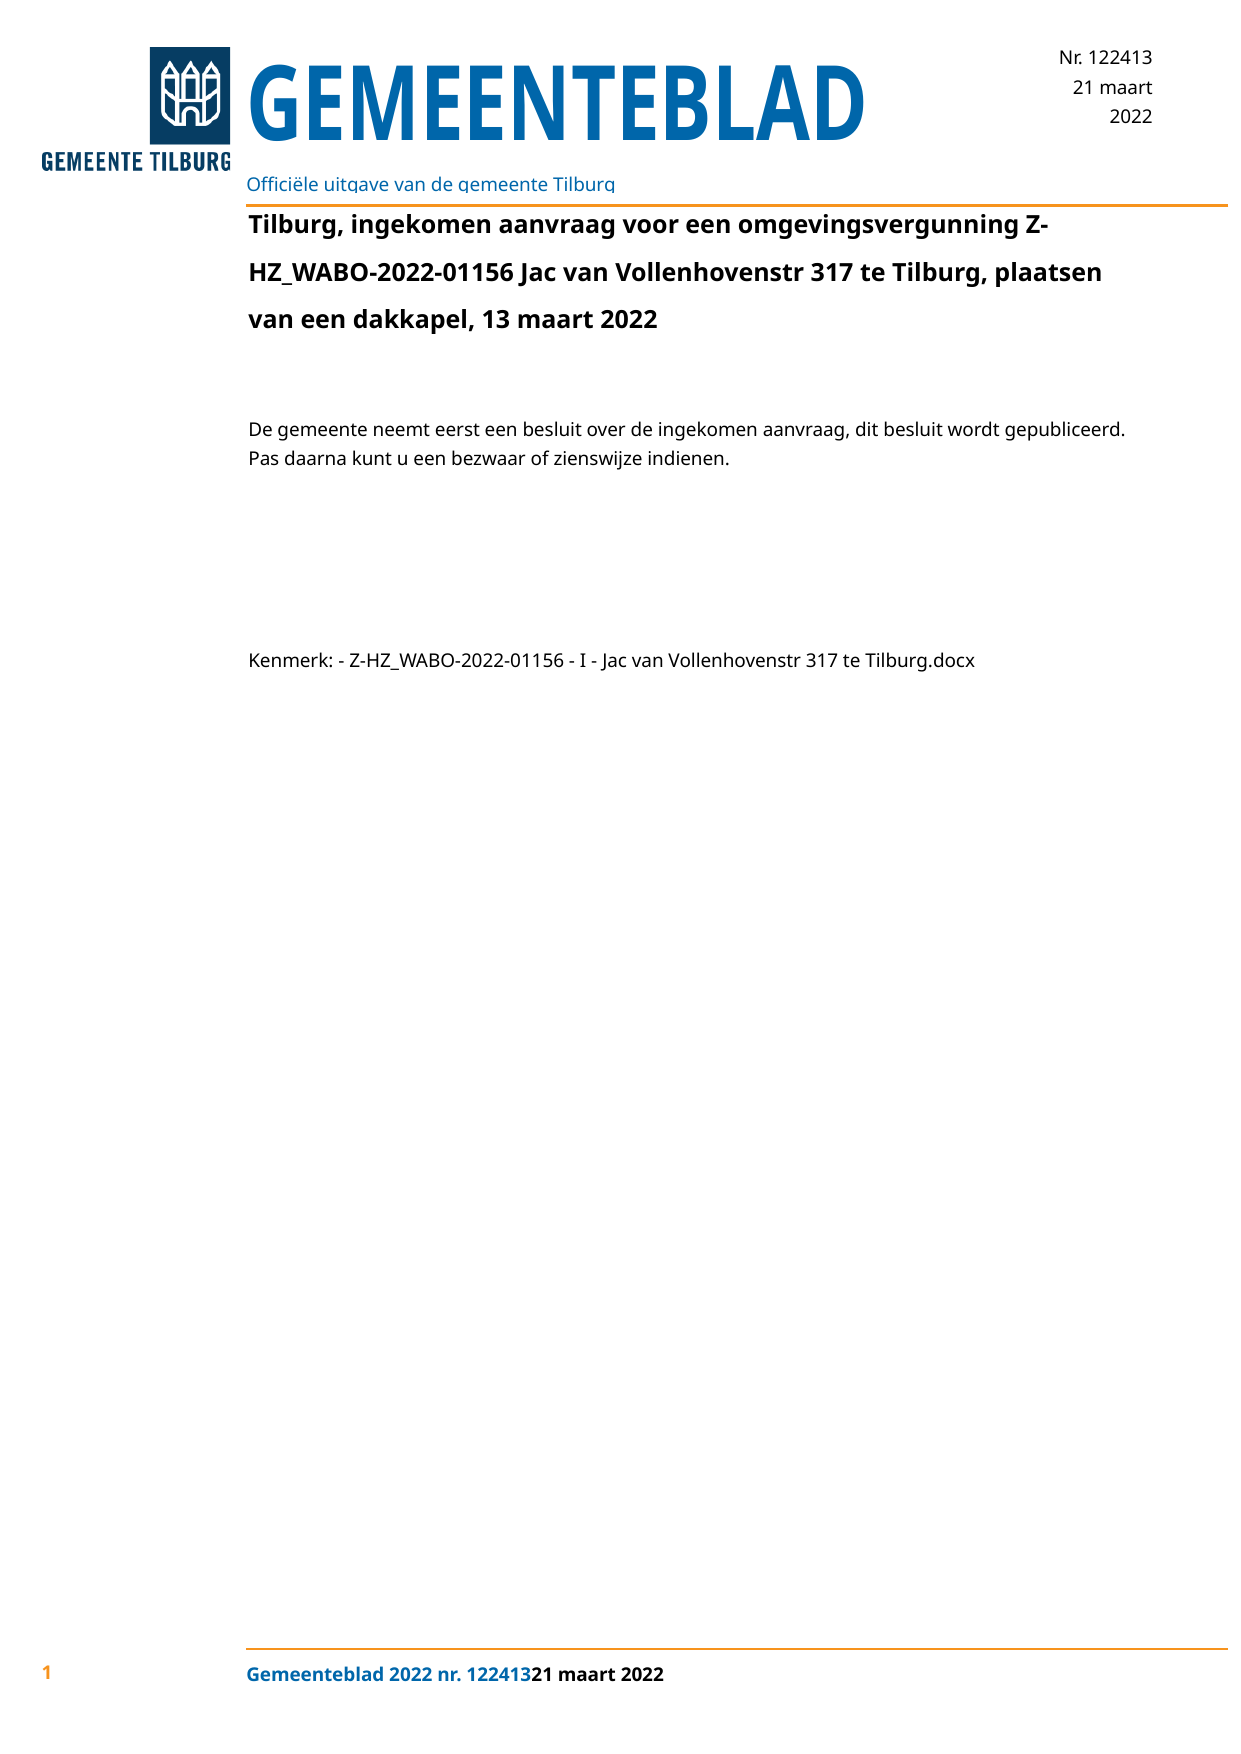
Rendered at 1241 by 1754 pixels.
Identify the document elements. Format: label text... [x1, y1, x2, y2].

picture [41, 47, 231, 172]
text Kenmerk: - Z-HZ_WABO-2022-01156 - I - Jac van Vollenhovenstr 317 te Tilburg.docx [248, 647, 1152, 673]
text De gemeente neemt eerst een besluit over de ingekomen aanvraag, dit besluit wordt gepubliceerd. Pas daarna kunt u een bezwaar of zienswijze indienen. [248, 416, 1152, 471]
text Tilburg, ingekomen aanvraag voor een omgevingsvergunning Z-HZ_WABO-2022-01156 Jac van Vollenhovenstr 317 te Tilburg, plaatsen van een dakkapel, 13 maart 2022 [248, 207, 1152, 336]
